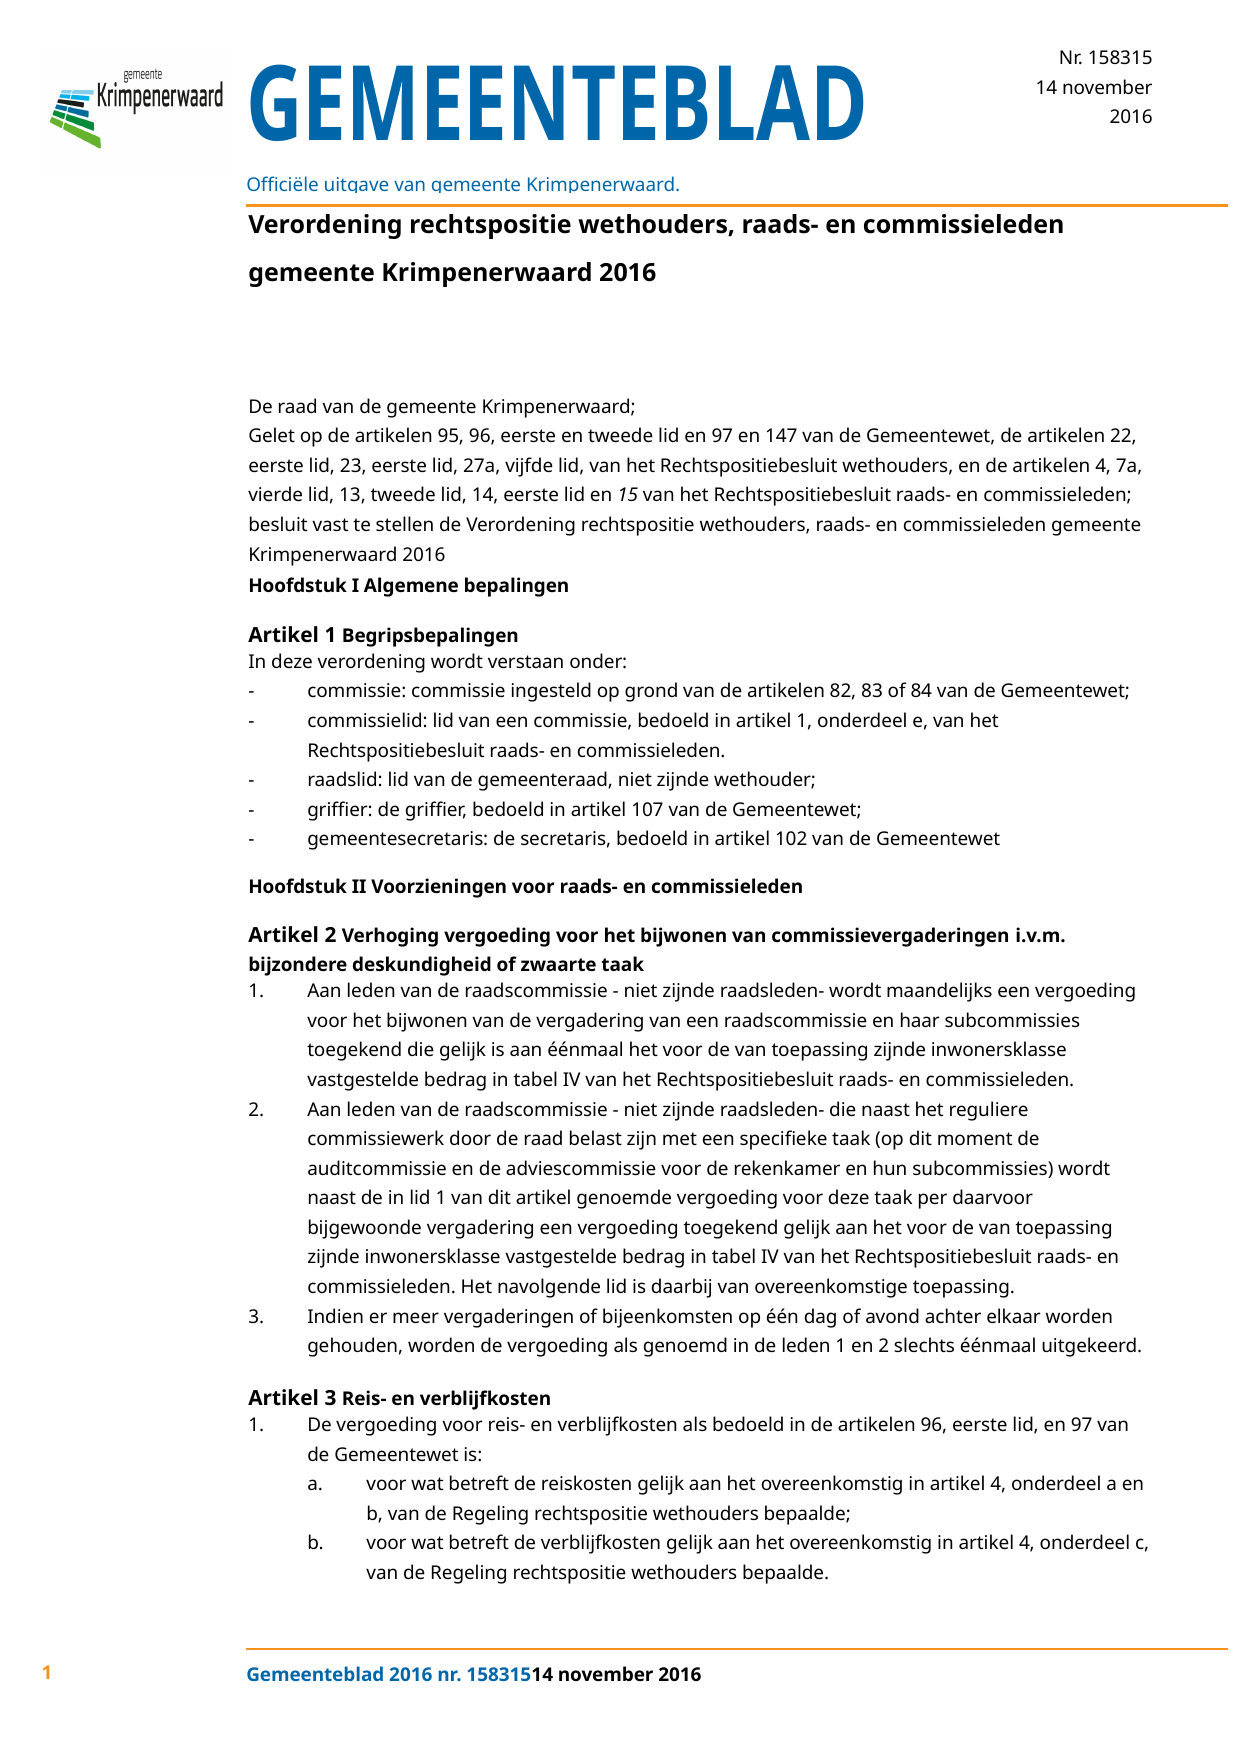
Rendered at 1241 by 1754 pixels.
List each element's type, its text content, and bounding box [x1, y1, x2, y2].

picture [41, 47, 231, 172]
list gemeentesecretaris: de secretaris, bedoeld in artikel 102 van de Gemeentewet [248, 826, 1152, 851]
text Artikel 1 Begripsbepalingen [248, 620, 1152, 648]
text besluit vast te stellen de Verordening rechtspositie wethouders, raads- en commissieleden gemeente Krimpenerwaard 2016 [248, 511, 1152, 567]
text Gelet op de artikelen 95, 96, eerste en tweede lid en 97 en 147 van de Gemeentewet, de artikelen 22, eerste lid, 23, eerste lid, 27a, vijfde lid, van het Rechtspositiebesluit wethouders, en de artikelen 4, 7a, vierde lid, 13, tweede lid, 14, eerste lid en 15 van het Rechtspositiebesluit raads- en commissieleden; [248, 422, 1152, 507]
list commissie: commissie ingesteld op grond van de artikelen 82, 83 of 84 van de Gemeentewet; [248, 678, 1152, 703]
list voor wat betreft de verblijfkosten gelijk aan het overeenkomstig in artikel 4, onderdeel c, van de Regeling rechtspositie wethouders bepaalde. [307, 1529, 1152, 1585]
list Aan leden van de raadscommissie - niet zijnde raadsleden- die naast het reguliere commissiewerk door de raad belast zijn met een specifieke taak (op dit moment de auditcommissie en de adviescommissie voor de rekenkamer en hun subcommissies) wordt naast de in lid 1 van dit artikel genoemde vergoeding voor deze taak per daarvoor bijgewoonde vergadering een vergoeding toegekend gelijk aan het voor de van toepassing zijnde inwonersklasse vastgestelde bedrag in tabel IV van het Rechtspositiebesluit raads- en commissieleden. Het navolgende lid is daarbij van overeenkomstige toepassing. [248, 1096, 1152, 1299]
text De raad van de gemeente Krimpenerwaard; [248, 393, 1152, 419]
text Hoofdstuk I Algemene bepalingen [248, 570, 1152, 599]
text In deze verordening wordt verstaan onder: [248, 648, 1152, 674]
list griffier: de griffier, bedoeld in artikel 107 van de Gemeentewet; [248, 796, 1152, 822]
list raadslid: lid van de gemeenteraad, niet zijnde wethouder; [248, 766, 1152, 792]
list commissielid: lid van een commissie, bedoeld in artikel 1, onderdeel e, van het Rechtspositiebesluit raads- en commissieleden. [248, 707, 1152, 763]
list Indien er meer vergaderingen of bijeenkomsten op één dag of avond achter elkaar worden gehouden, worden de vergoeding als genoemd in de leden 1 en 2 slechts éénmaal uitgekeerd. [248, 1303, 1152, 1358]
text Artikel 2 Verhoging vergoeding voor het bijwonen van commissievergaderingen i.v.m. bijzondere deskundigheid of zwaarte taak [248, 921, 1152, 977]
text Hoofdstuk II Voorzieningen voor raads- en commissieleden [248, 871, 1152, 900]
list De vergoeding voor reis- en verblijfkosten als bedoeld in de artikelen 96, eerste lid, en 97 van de Gemeentewet is: [248, 1411, 1152, 1467]
text Artikel 3 Reis- en verblijfkosten [248, 1383, 1152, 1411]
list voor wat betreft de reiskosten gelijk aan het overeenkomstig in artikel 4, onderdeel a en b, van de Regeling rechtspositie wethouders bepaalde; [307, 1470, 1152, 1526]
text Verordening rechtspositie wethouders, raads- en commissieleden gemeente Krimpenerwaard 2016 [248, 207, 1152, 288]
list Aan leden van de raadscommissie - niet zijnde raadsleden- wordt maandelijks een vergoeding voor het bijwonen van de vergadering van een raadscommissie en haar subcommissies toegekend die gelijk is aan éénmaal het voor de van toepassing zijnde inwonersklasse vastgestelde bedrag in tabel IV van het Rechtspositiebesluit raads- en commissieleden. [248, 977, 1152, 1092]
